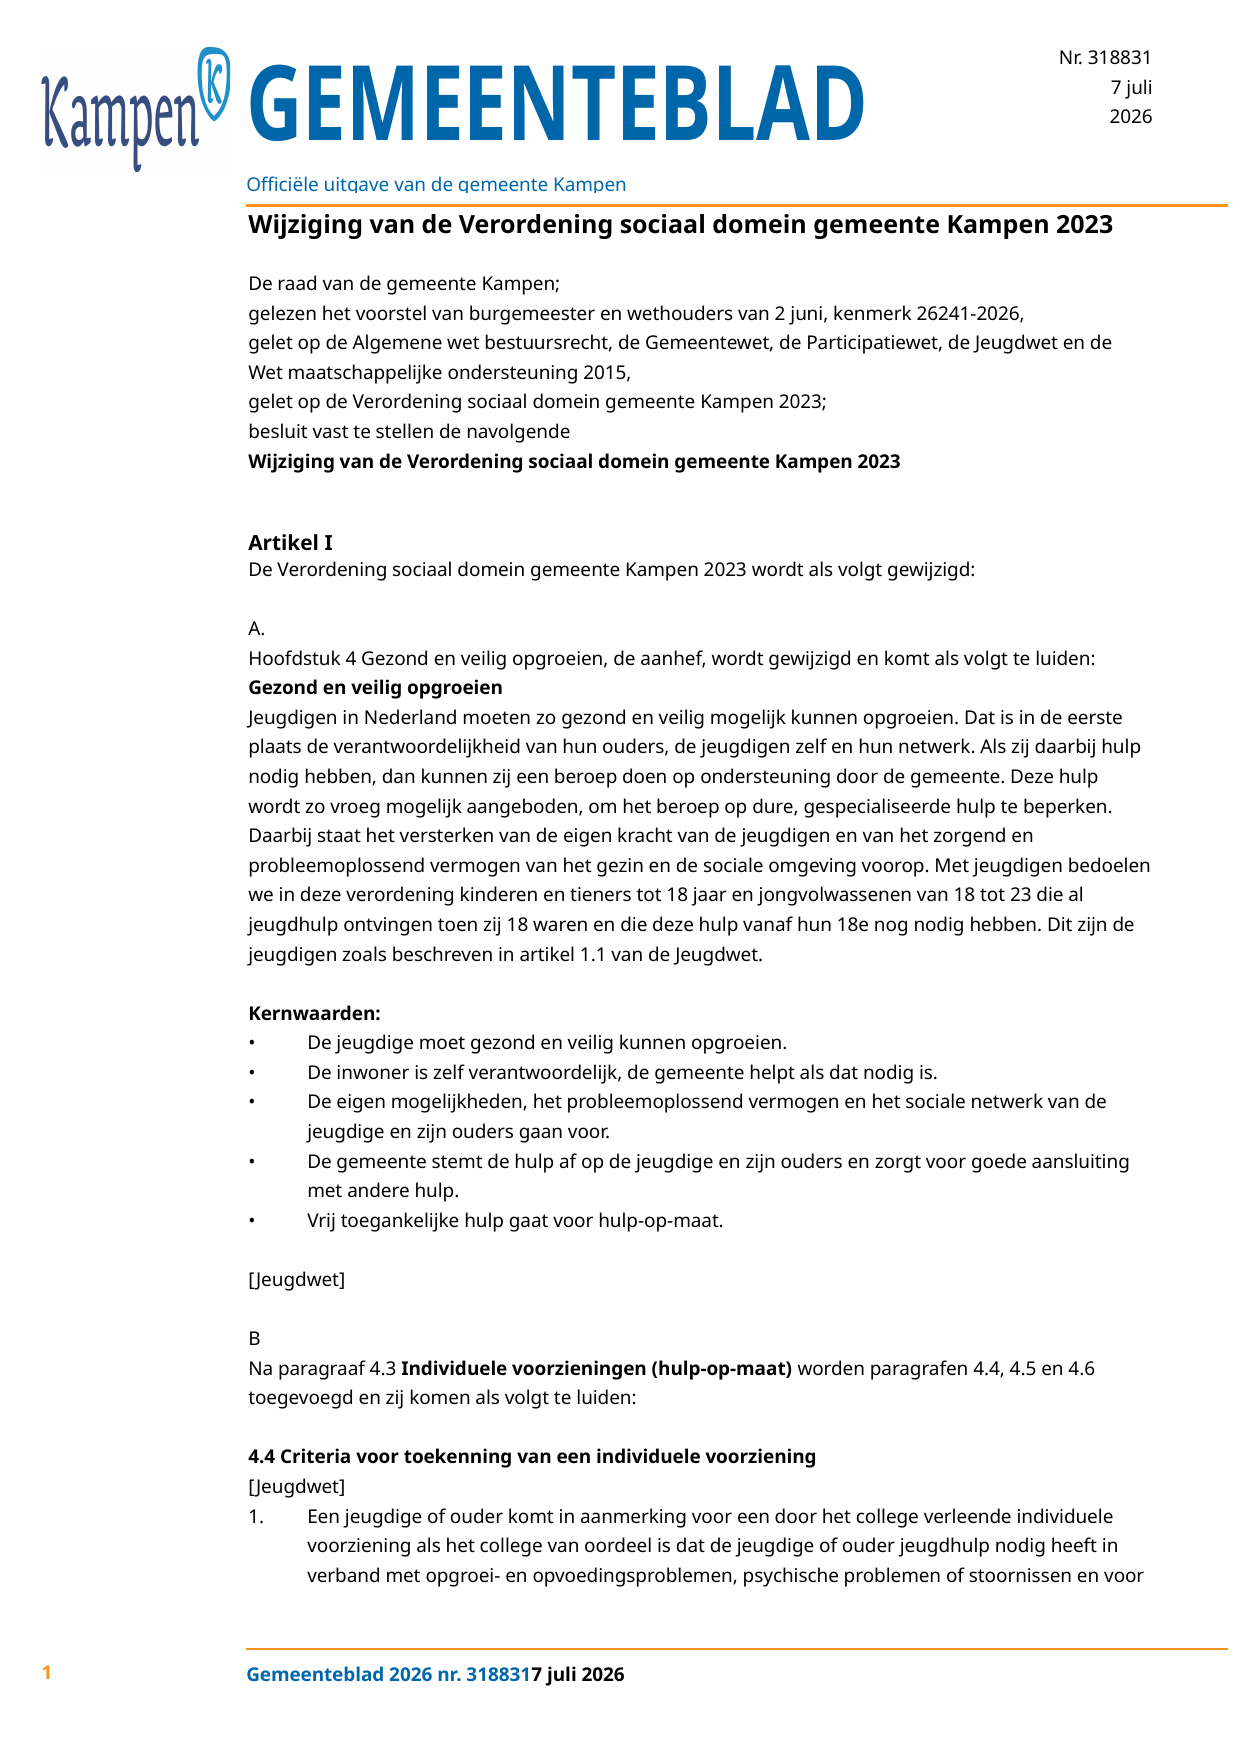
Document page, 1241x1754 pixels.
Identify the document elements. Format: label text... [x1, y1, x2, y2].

text gelet op de Verordening sociaal domein gemeente Kampen 2023; [248, 389, 1152, 414]
text gelezen het voorstel van burgemeester en wethouders van 2 juni, kenmerk 26241-2026, [248, 300, 1152, 326]
list De eigen mogelijkheden, het probleemoplossend vermogen en het sociale netwerk van de jeugdige en zijn ouders gaan voor. [248, 1089, 1152, 1144]
text [Jeugdwet] [248, 1473, 1152, 1499]
text B [248, 1325, 1152, 1351]
list De inwoner is zelf verantwoordelijk, de gemeente helpt als dat nodig is. [248, 1059, 1152, 1085]
text Jeugdigen in Nederland moeten zo gezond en veilig mogelijk kunnen opgroeien. Dat is in de eerste plaats de verantwoordelijkheid van hun ouders, de jeugdigen zelf en hun netwerk. Als zij daarbij hulp nodig hebben, dan kunnen zij een beroep doen op ondersteuning door de gemeente. Deze hulp wordt zo vroeg mogelijk aangeboden, om het beroep op dure, gespecialiseerde hulp te beperken. Daarbij staat het versterken van de eigen kracht van de jeugdigen en van het zorgend en probleemoplossend vermogen van het gezin en de sociale omgeving voorop. Met jeugdigen bedoelen we in deze verordening kinderen en tieners tot 18 jaar en jongvolwassenen van 18 tot 23 die al jeugdhulp ontvingen toen zij 18 waren en die deze hulp vanaf hun 18e nog nodig hebben. Dit zijn de jeugdigen zoals beschreven in artikel 1.1 van de Jeugdwet. [248, 704, 1152, 967]
list De gemeente stemt de hulp af op de jeugdige en zijn ouders en zorgt voor goede aansluiting met andere hulp. [248, 1148, 1152, 1203]
text Artikel I [248, 528, 1152, 556]
text De Verordening sociaal domein gemeente Kampen 2023 wordt als volgt gewijzigd: [248, 556, 1152, 582]
text Kernwaarden: [248, 1000, 1152, 1026]
text A. [248, 615, 1152, 641]
list De jeugdige moet gezond en veilig kunnen opgroeien. [248, 1029, 1152, 1055]
list Een jeugdige of ouder komt in aanmerking voor een door het college verleende individuele voorziening als het college van oordeel is dat de jeugdige of ouder jeugdhulp nodig heeft in verband met opgroei- en opvoedingsproblemen, psychische problemen of stoornissen en voor [248, 1503, 1152, 1588]
text besluit vast te stellen de navolgende [248, 418, 1152, 444]
list Vrij toegankelijke hulp gaat voor hulp-op-maat. [248, 1207, 1152, 1233]
text Gezond en veilig opgroeien [248, 674, 1152, 700]
text [Jeugdwet] [248, 1266, 1152, 1292]
text gelet op de Algemene wet bestuursrecht, de Gemeentewet, de Participatiewet, de Jeugdwet en de Wet maatschappelijke ondersteuning 2015, [248, 329, 1152, 385]
text De raad van de gemeente Kampen; [248, 270, 1152, 296]
text Hoofdstuk 4 Gezond en veilig opgroeien, de aanhef, wordt gewijzigd en komt als volgt te luiden: [248, 645, 1152, 671]
text Wijziging van de Verordening sociaal domein gemeente Kampen 2023 [248, 207, 1152, 241]
text Wijziging van de Verordening sociaal domein gemeente Kampen 2023 [248, 448, 1152, 473]
picture [41, 47, 231, 172]
text Na paragraaf 4.3 Individuele voorzieningen (hulp-op-maat) worden paragrafen 4.4, 4.5 en 4.6 toegevoegd en zij komen als volgt te luiden: [248, 1355, 1152, 1410]
text 4.4 Criteria voor toekenning van een individuele voorziening [248, 1444, 1152, 1469]
